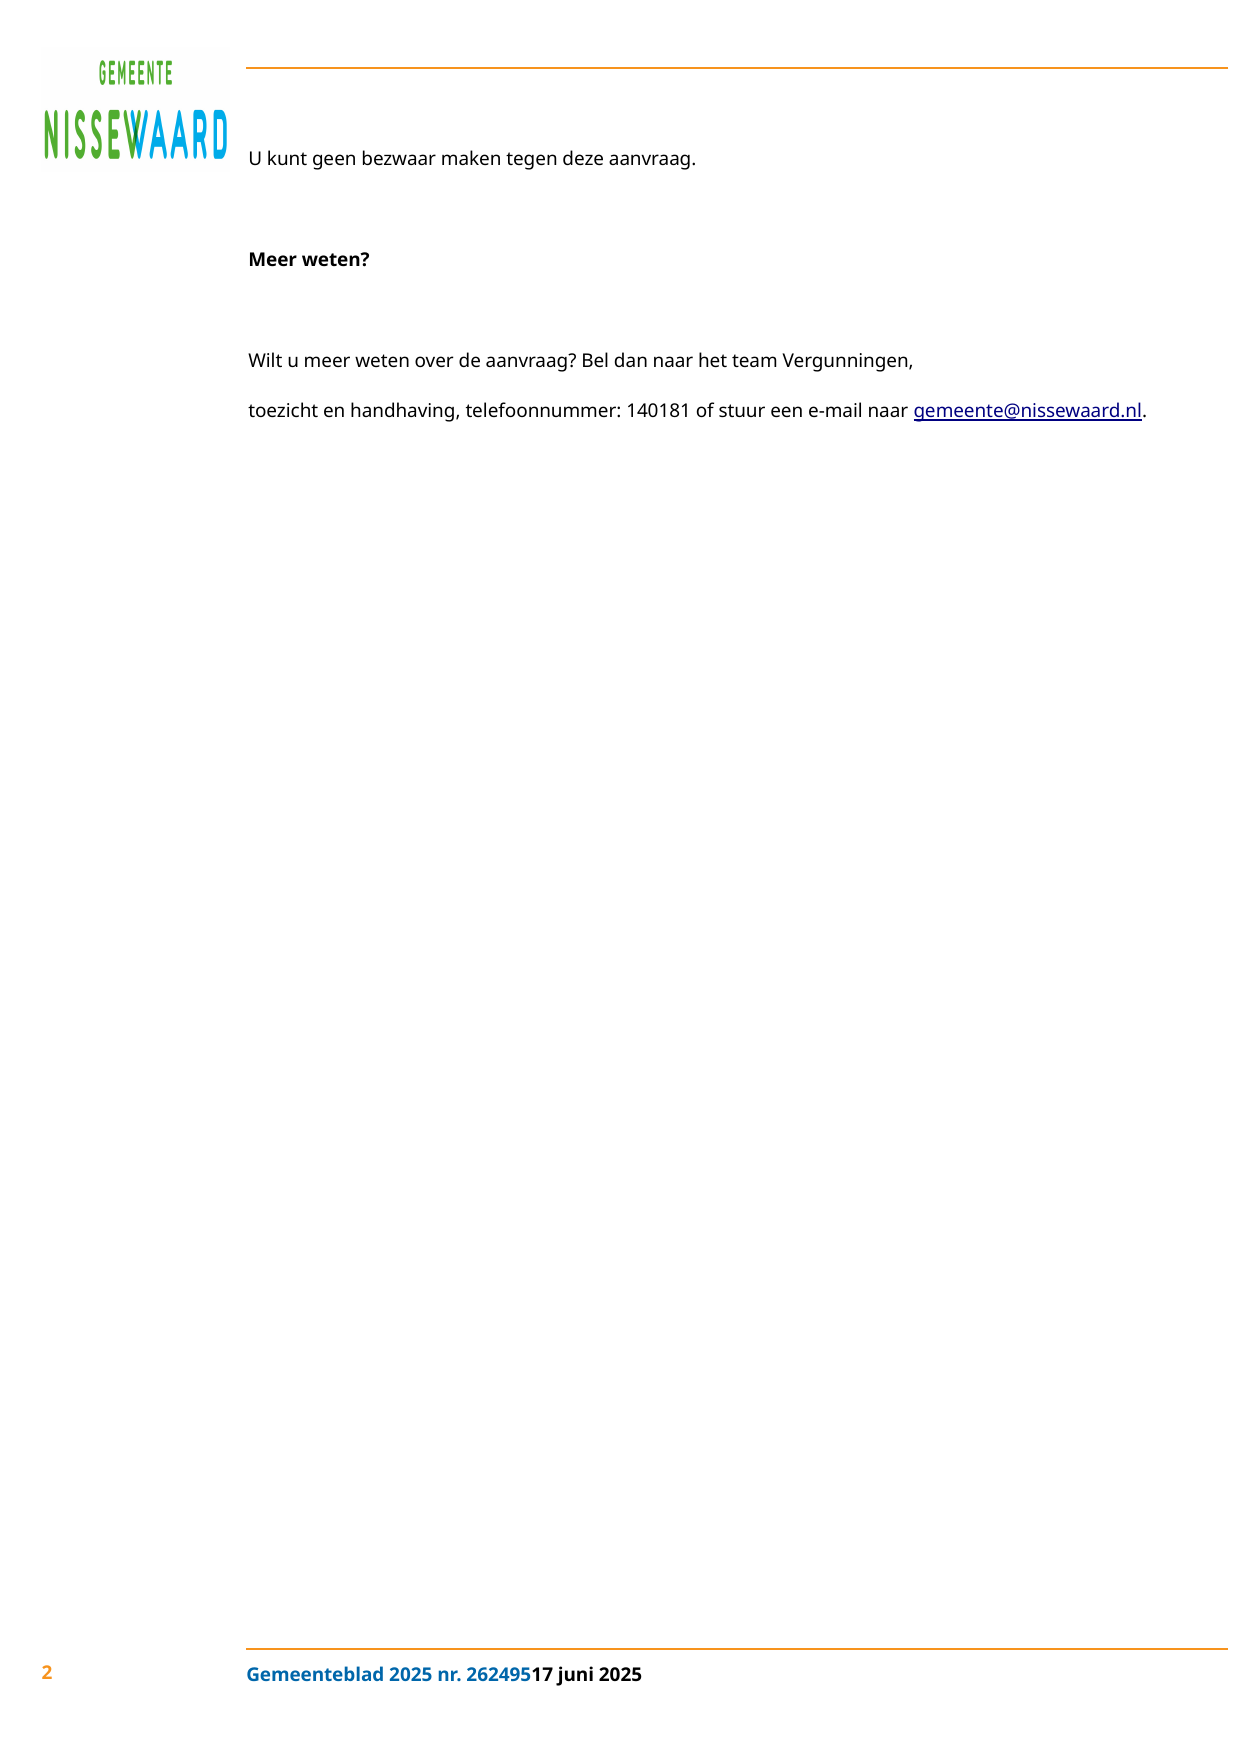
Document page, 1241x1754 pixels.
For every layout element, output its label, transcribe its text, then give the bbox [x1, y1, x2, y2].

text U kunt geen bezwaar maken tegen deze aanvraag. [248, 145, 1152, 171]
text Wilt u meer weten over de aanvraag? Bel dan naar het team Vergunningen, [248, 347, 1152, 373]
text toezicht en handhaving, telefoonnummer: 140181 of stuur een e-mail naar gemeente@nissewaard.nl. [248, 397, 1152, 423]
text Meer weten? [248, 246, 1152, 272]
picture [41, 47, 231, 172]
